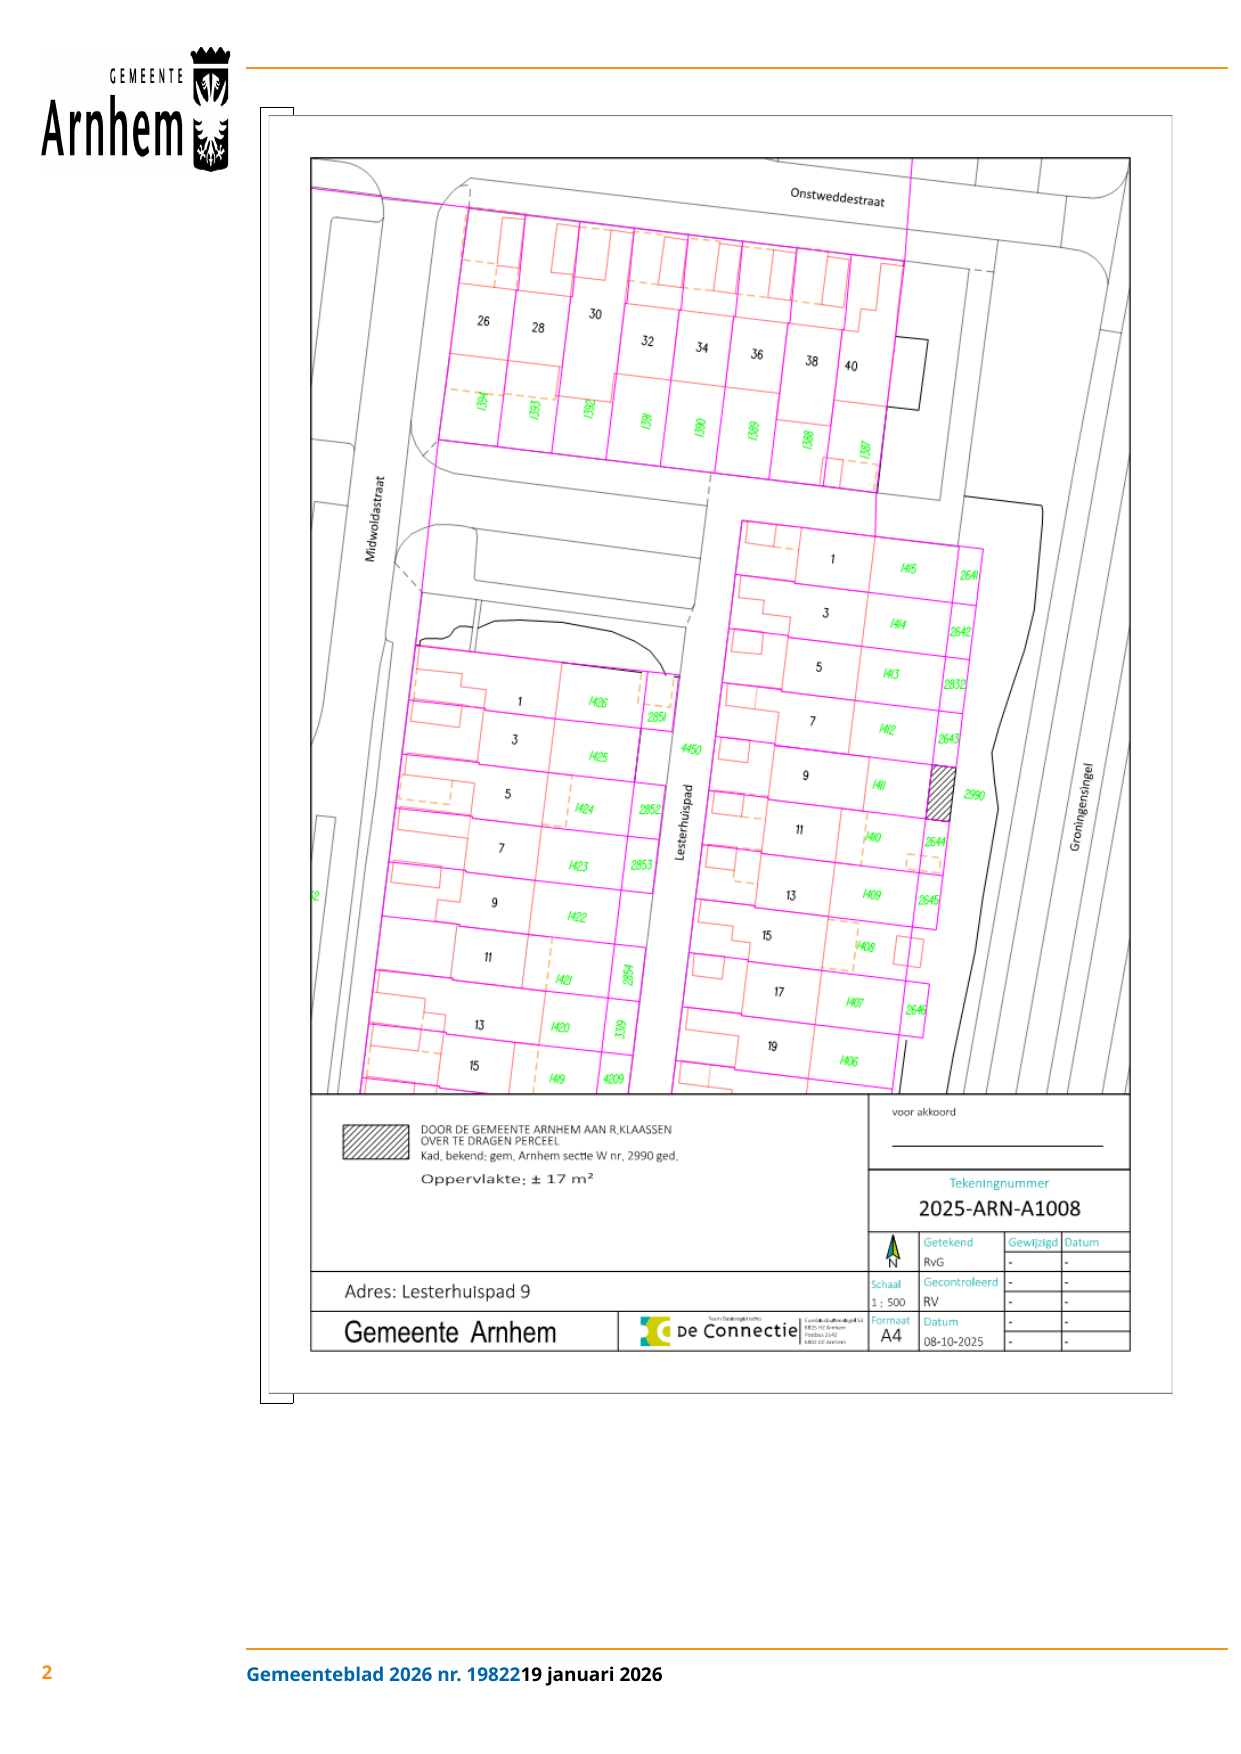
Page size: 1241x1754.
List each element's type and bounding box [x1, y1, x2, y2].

picture [41, 47, 231, 172]
picture [268, 115, 1173, 1394]
